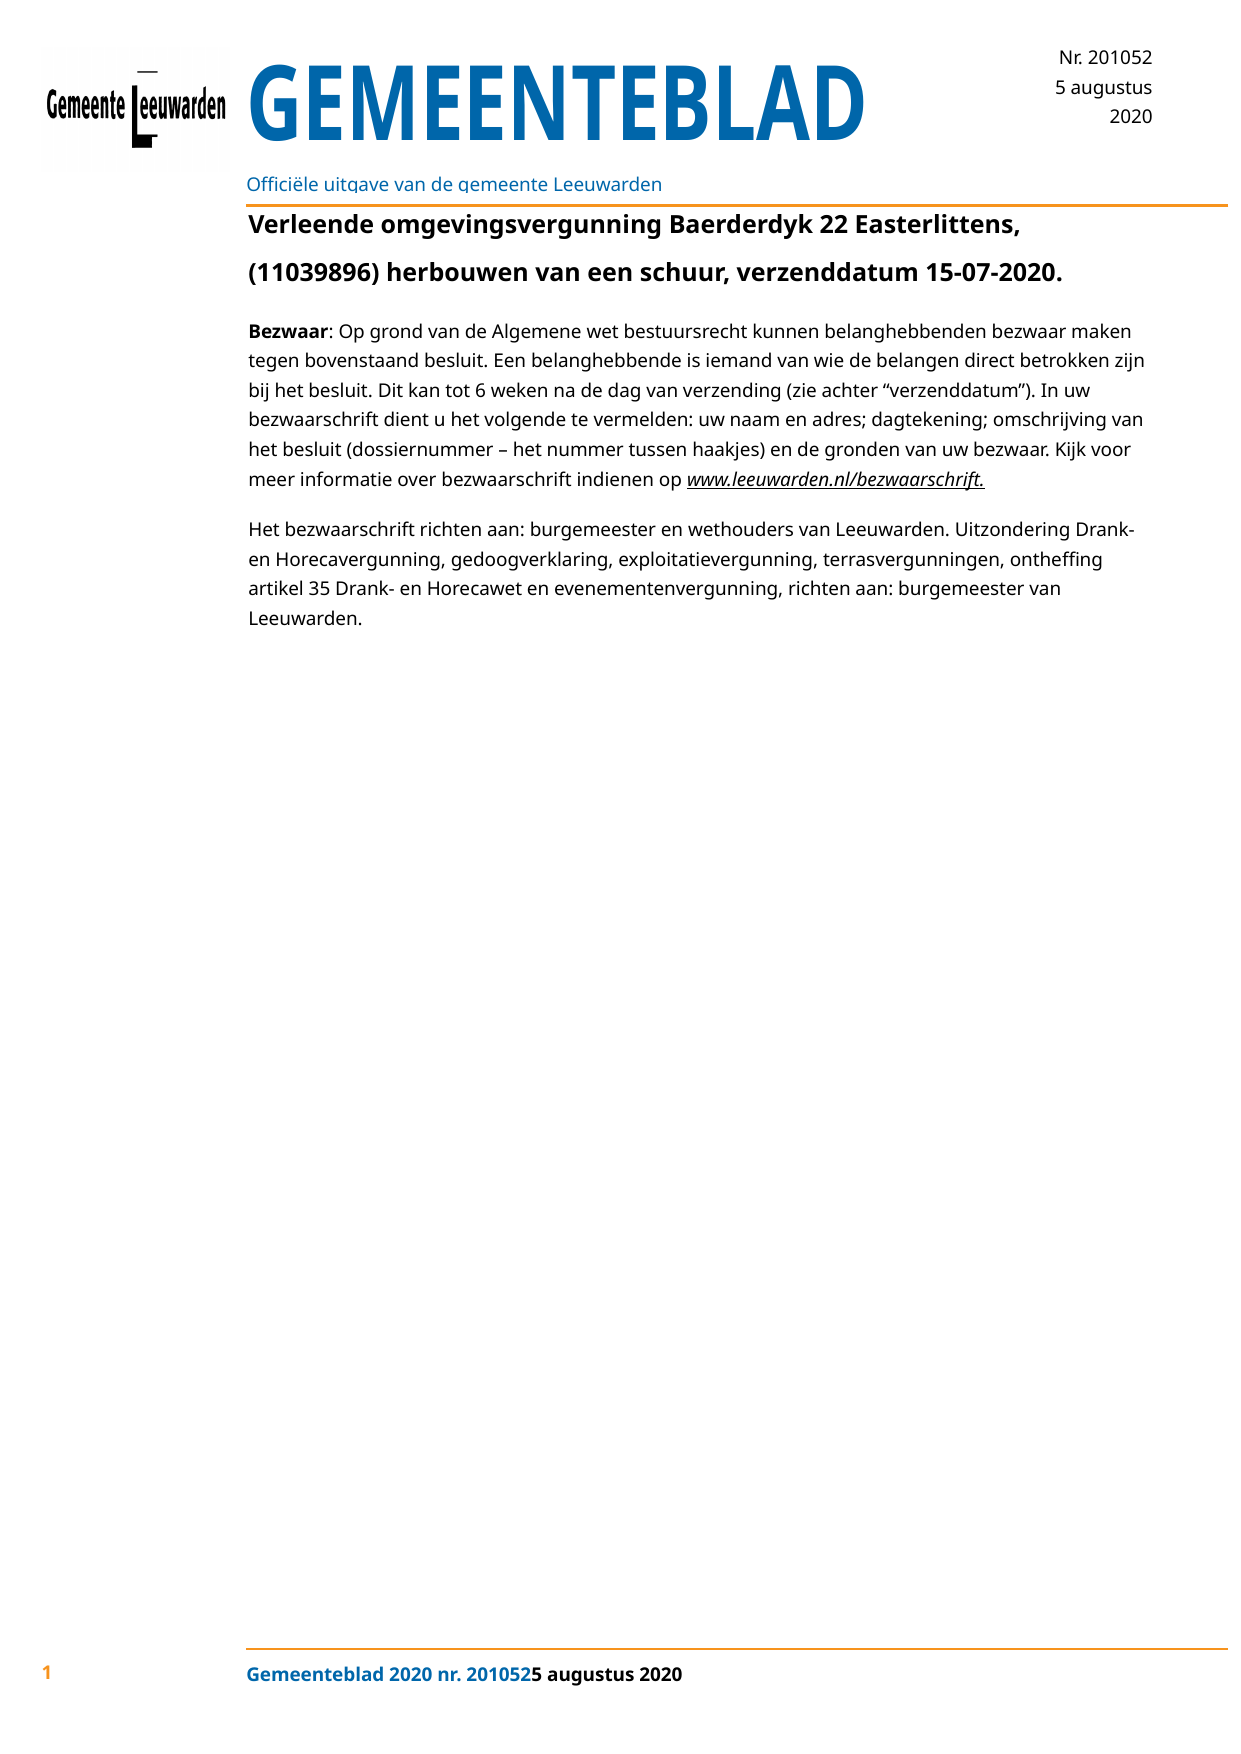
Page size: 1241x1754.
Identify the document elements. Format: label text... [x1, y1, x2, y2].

text Bezwaar: Op grond van de Algemene wet bestuursrecht kunnen belanghebbenden bezwaar maken tegen bovenstaand besluit. Een belanghebbende is iemand van wie de belangen direct betrokken zijn bij het besluit. Dit kan tot 6 weken na de dag van verzending (zie achter “verzenddatum”). In uw bezwaarschrift dient u het volgende te vermelden: uw naam en adres; dagtekening; omschrijving van het besluit (dossiernummer – het nummer tussen haakjes) en de gronden van uw bezwaar. Kijk voor meer informatie over bezwaarschrift indienen op www.leeuwarden.nl/bezwaarschrift. [248, 318, 1152, 492]
text Verleende omgevingsvergunning Baerderdyk 22 Easterlittens, (11039896) herbouwen van een schuur, verzenddatum 15-07-2020. [248, 207, 1152, 288]
picture [41, 47, 231, 172]
text Het bezwaarschrift richten aan: burgemeester en wethouders van Leeuwarden. Uitzondering Drank- en Horecavergunning, gedoogverklaring, exploitatievergunning, terrasvergunningen, ontheffing artikel 35 Drank- en Horecawet en evenementenvergunning, richten aan: burgemeester van Leeuwarden. [248, 516, 1152, 631]
